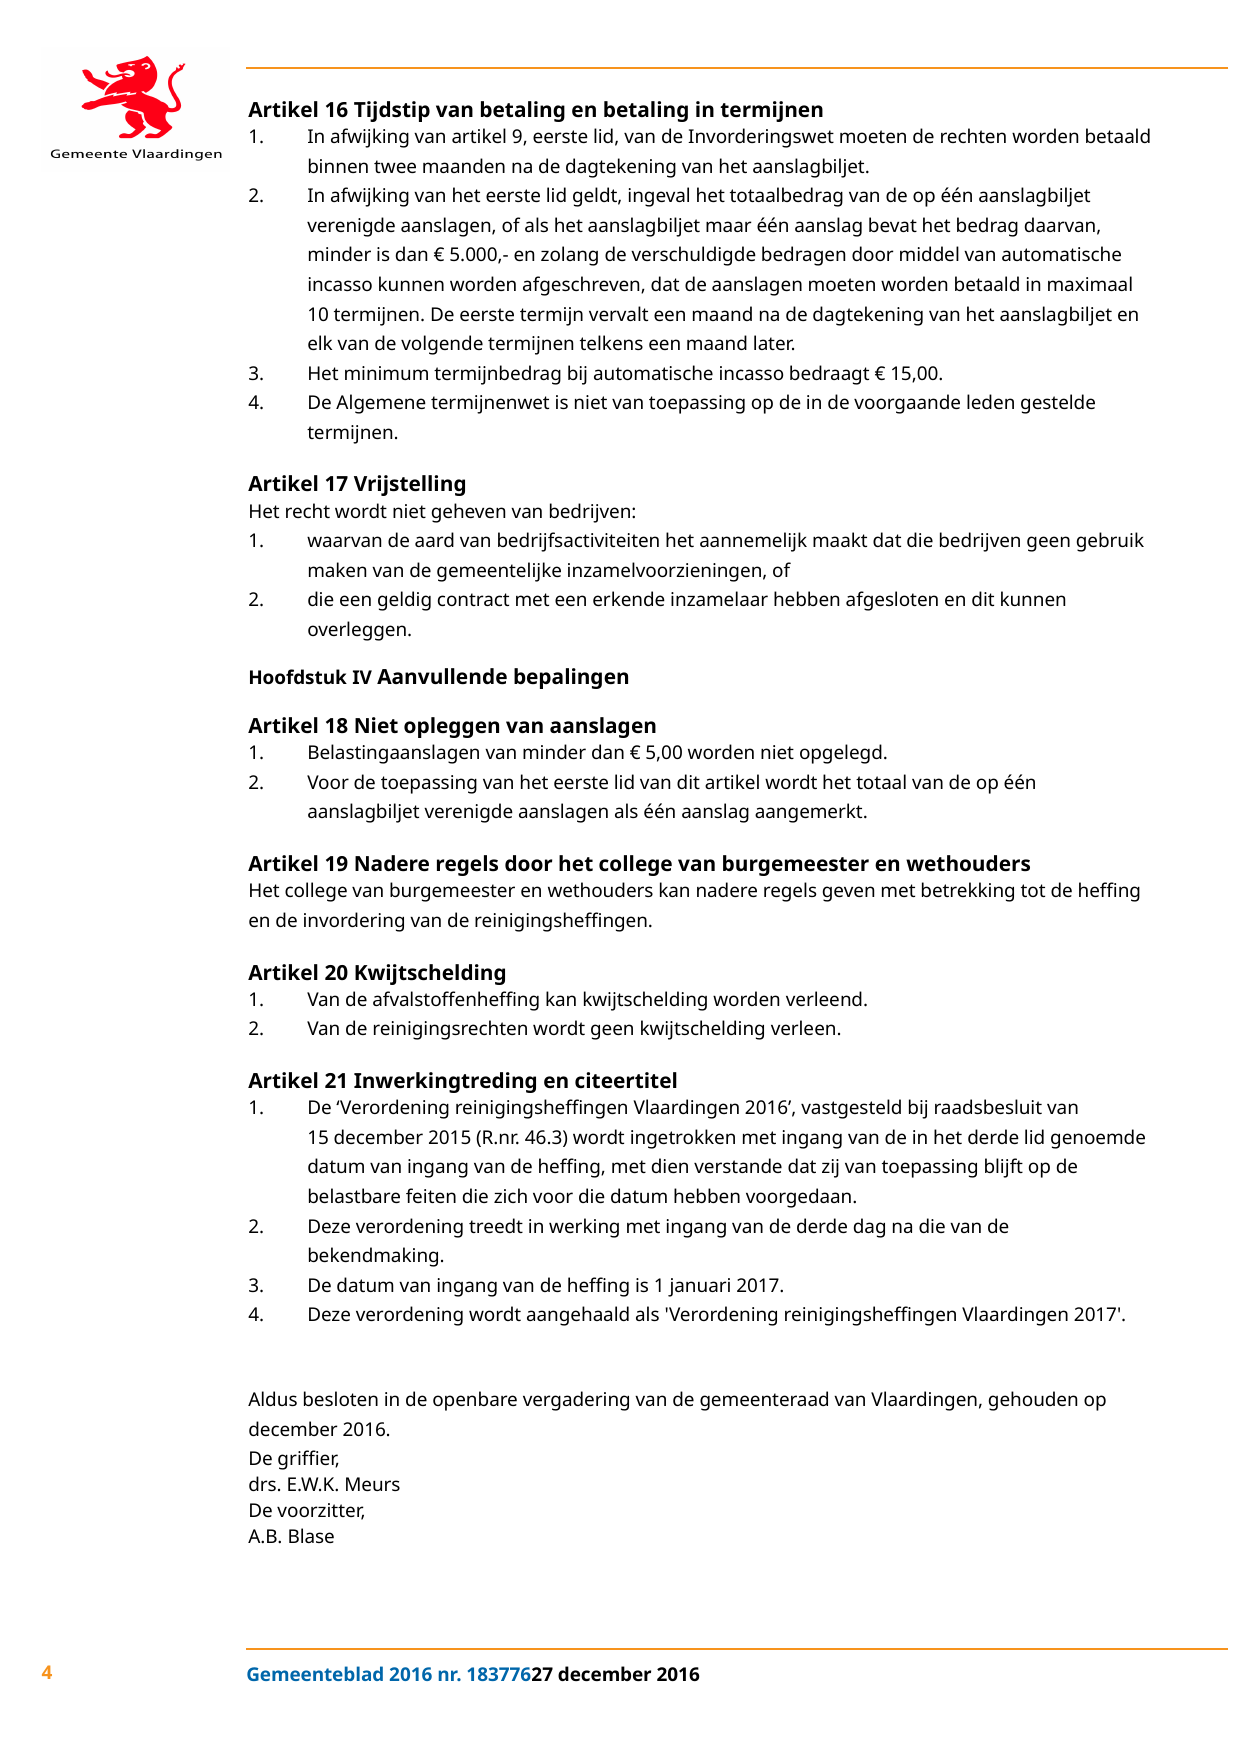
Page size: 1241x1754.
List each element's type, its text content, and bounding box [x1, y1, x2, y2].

picture [41, 47, 231, 172]
list In afwijking van artikel 9, eerste lid, van de Invorderingswet moeten de rechten worden betaald binnen twee maanden na de dagtekening van het aanslagbiljet. [248, 123, 1152, 178]
list Belastingaanslagen van minder dan € 5,00 worden niet opgelegd. [248, 739, 1152, 765]
list De ‘Verordening reinigingsheffingen Vlaardingen 2016’, vastgesteld bij raadsbesluit van [248, 1094, 1152, 1120]
text De voorzitter, [248, 1497, 1152, 1523]
list De Algemene termijnenwet is niet van toepassing op de in de voorgaande leden gestelde termijnen. [248, 389, 1152, 445]
text Het college van burgemeester en wethouders kan nadere regels geven met betrekking tot de heffing en de invordering van de reinigingsheffingen. [248, 878, 1152, 933]
list Deze verordening treedt in werking met ingang van de derde dag na die van de bekendmaking. [248, 1213, 1152, 1268]
text Artikel 18 Niet opleggen van aanslagen [248, 711, 1152, 739]
list 15 december 2015 (R.nr. 46.3) wordt ingetrokken met ingang van de in het derde lid genoemde datum van ingang van de heffing, met dien verstande dat zij van toepassing blijft op de belastbare feiten die zich voor die datum hebben voorgedaan. [248, 1124, 1152, 1209]
text Het recht wordt niet geheven van bedrijven: [248, 498, 1152, 524]
list Van de afvalstoffenheffing kan kwijtschelding worden verleend. [248, 986, 1152, 1012]
text drs. E.W.K. Meurs [248, 1471, 1152, 1497]
text Artikel 21 Inwerkingtreding en citeertitel [248, 1066, 1152, 1094]
text De griffier, [248, 1446, 1152, 1471]
list Van de reinigingsrechten wordt geen kwijtschelding verleen. [248, 1016, 1152, 1041]
list Het minimum termijnbedrag bij automatische incasso bedraagt € 15,00. [248, 360, 1152, 386]
text Aldus besloten in de openbare vergadering van de gemeenteraad van Vlaardingen, gehouden op december 2016. [248, 1386, 1152, 1442]
text Artikel 20 Kwijtschelding [248, 958, 1152, 986]
list In afwijking van het eerste lid geldt, ingeval het totaalbedrag van de op één aanslagbiljet verenigde aanslagen, of als het aanslagbiljet maar één aanslag bevat het bedrag daarvan, minder is dan € 5.000,- en zolang de verschuldigde bedragen door middel van automatische incasso kunnen worden afgeschreven, dat de aanslagen moeten worden betaald in maximaal 10 termijnen. De eerste termijn vervalt een maand na de dagtekening van het aanslagbiljet en elk van de volgende termijnen telkens een maand later. [248, 182, 1152, 356]
list Voor de toepassing van het eerste lid van dit artikel wordt het totaal van de op één aanslagbiljet verenigde aanslagen als één aanslag aangemerkt. [248, 769, 1152, 824]
text Hoofdstuk IV Aanvullende bepalingen [248, 662, 1152, 690]
list die een geldig contract met een erkende inzamelaar hebben afgesloten en dit kunnen overleggen. [248, 587, 1152, 642]
text A.B. Blase [248, 1523, 1152, 1548]
list waarvan de aard van bedrijfsactiviteiten het aannemelijk maakt dat die bedrijven geen gebruik maken van de gemeentelijke inzamelvoorzieningen, of [248, 527, 1152, 583]
text Artikel 19 Nadere regels door het college van burgemeester en wethouders [248, 849, 1152, 878]
list Deze verordening wordt aangehaald als 'Verordening reinigingsheffingen Vlaardingen 2017'. [248, 1302, 1152, 1327]
text Artikel 17 Vrijstelling [248, 469, 1152, 498]
text Artikel 16 Tijdstip van betaling en betaling in termijnen [248, 95, 1152, 123]
list De datum van ingang van de heffing is 1 januari 2017. [248, 1272, 1152, 1298]
